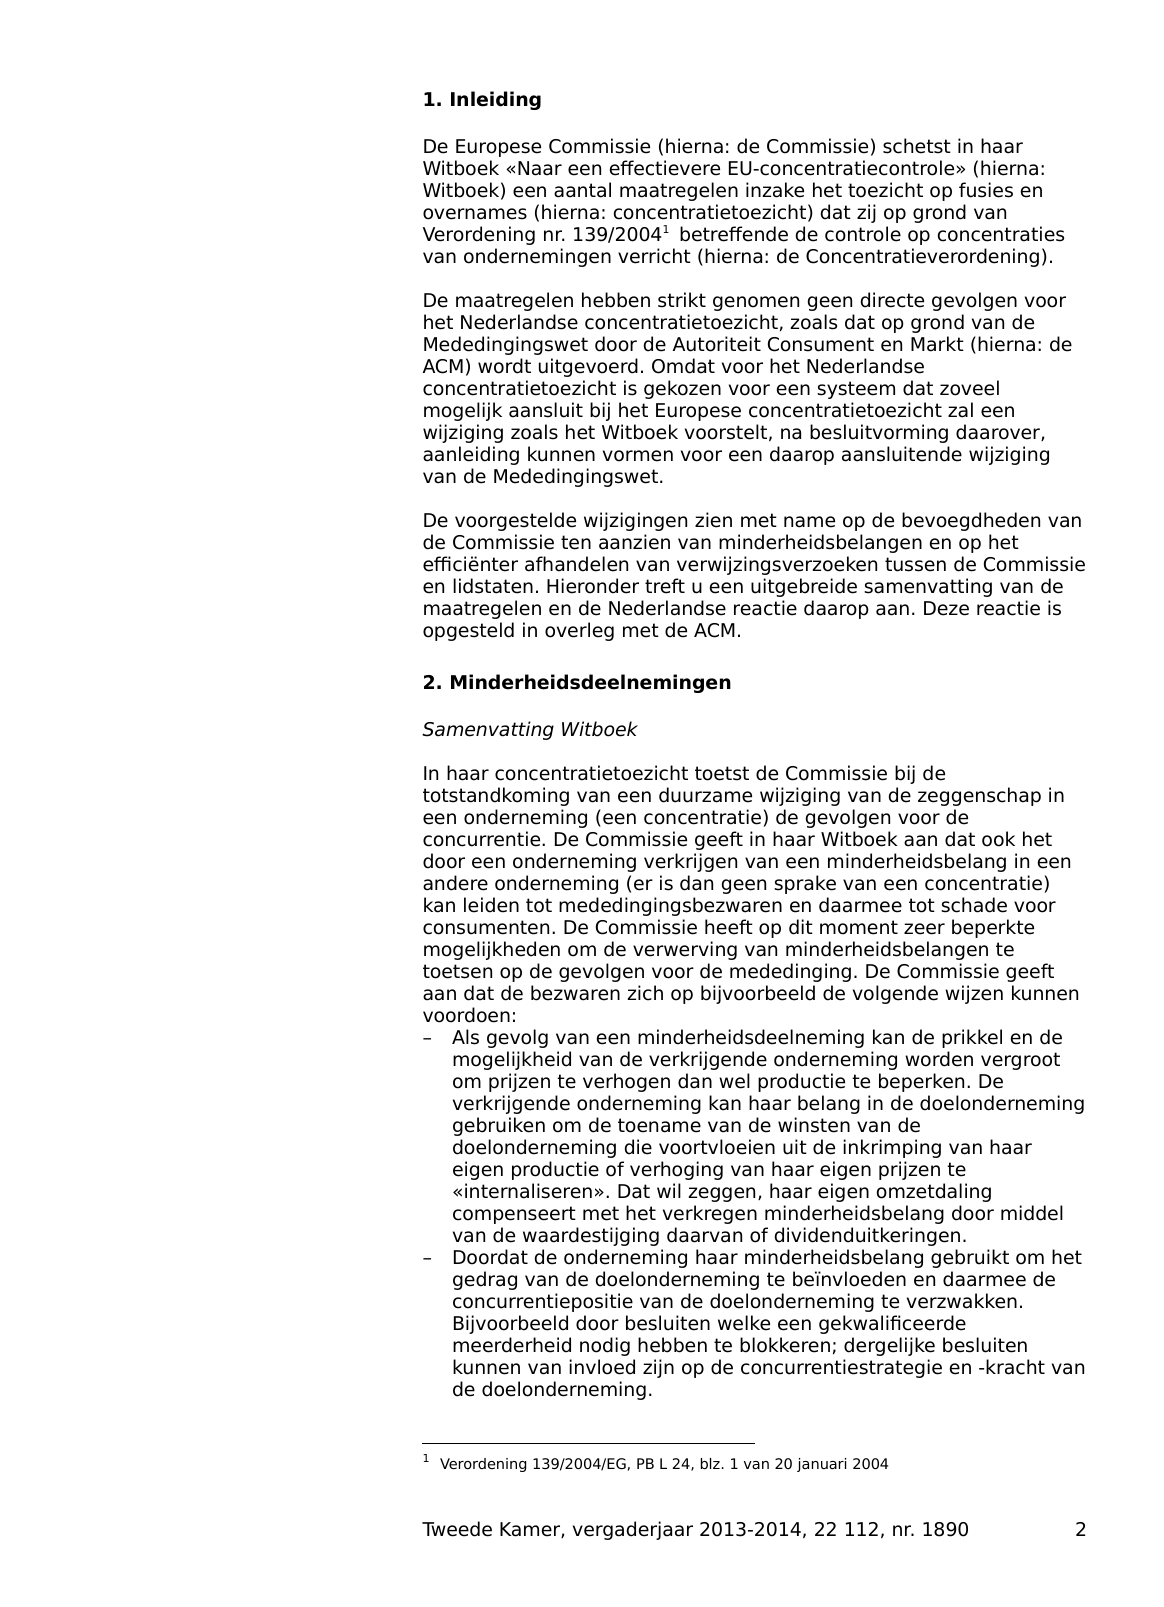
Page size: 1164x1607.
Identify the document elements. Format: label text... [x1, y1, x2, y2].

text De maatregelen hebben strikt genomen geen directe gevolgen voor het Nederlandse concentratietoezicht, zoals dat op grond van de Mededingingswet door de Autoriteit Consument en Markt (hierna: de ACM) wordt uitgevoerd. Omdat voor het Nederlandse concentratietoezicht is gekozen voor een systeem dat zoveel mogelijk aansluit bij het Europese concentratietoezicht zal een wijziging zoals het Witboek voorstelt, na besluitvorming daarover, aanleiding kunnen vormen voor een daarop aansluitende wijziging van de Mededingingswet. [422, 290, 1087, 488]
text – Als gevolg van een minderheidsdeelneming kan de prikkel en de mogelijkheid van de verkrijgende onderneming worden vergroot om prijzen te verhogen dan wel productie te beperken. De verkrijgende onderneming kan haar belang in de doelonderneming gebruiken om de toename van de winsten van de doelonderneming die voortvloeien uit de inkrimping van haar eigen productie of verhoging van haar eigen prijzen te «internaliseren». Dat wil zeggen, haar eigen omzetdaling compenseert met het verkregen minderheidsbelang door middel van de waardestijging daarvan of dividenduitkeringen. [422, 1027, 1087, 1247]
subtitle Samenvatting Witboek [422, 719, 1087, 741]
text – Doordat de onderneming haar minderheidsbelang gebruikt om het gedrag van de doelonderneming te beïnvloeden en daarmee de concurrentiepositie van de doelonderneming te verzwakken. Bijvoorbeeld door besluiten welke een gekwalificeerde meerderheid nodig hebben te blokkeren; dergelijke besluiten kunnen van invloed zijn op de concurrentiestrategie en -kracht van de doelonderneming. [422, 1247, 1087, 1401]
text De Europese Commissie (hierna: de Commissie) schetst in haar Witboek «Naar een effectievere EU-concentratiecontrole» (hierna: Witboek) een aantal maatregelen inzake het toezicht op fusies en overnames (hierna: concentratietoezicht) dat zij op grond van Verordening nr. 139/2004 betreffende de controle op concentraties van ondernemingen verricht (hierna: de Concentratieverordening). [422, 136, 1087, 268]
subtitle 2. Minderheidsdeelnemingen [422, 672, 1087, 694]
text De voorgestelde wijzigingen zien met name op de bevoegdheden van de Commissie ten aanzien van minderheidsbelangen en op het efficiënter afhandelen van verwijzingsverzoeken tussen de Commissie en lidstaten. Hieronder treft u een uitgebreide samenvatting van de maatregelen en de Nederlandse reactie daarop aan. Deze reactie is opgesteld in overleg met de ACM. [422, 510, 1087, 642]
subtitle 1. Inleiding [422, 89, 1087, 111]
text In haar concentratietoezicht toetst de Commissie bij de totstandkoming van een duurzame wijziging van de zeggenschap in een onderneming (een concentratie) de gevolgen voor de concurrentie. De Commissie geeft in haar Witboek aan dat ook het door een onderneming verkrijgen van een minderheidsbelang in een andere onderneming (er is dan geen sprake van een concentratie) kan leiden tot mededingingsbezwaren en daarmee tot schade voor consumenten. De Commissie heeft op dit moment zeer beperkte mogelijkheden om de verwerving van minderheidsbelangen te toetsen op de gevolgen voor de mededinging. De Commissie geeft aan dat de bezwaren zich op bijvoorbeeld de volgende wijzen kunnen voordoen: [422, 763, 1087, 1027]
text Verordening 139/2004/EG, PB L 24, blz. 1 van 20 januari 2004 [422, 1452, 1087, 1474]
